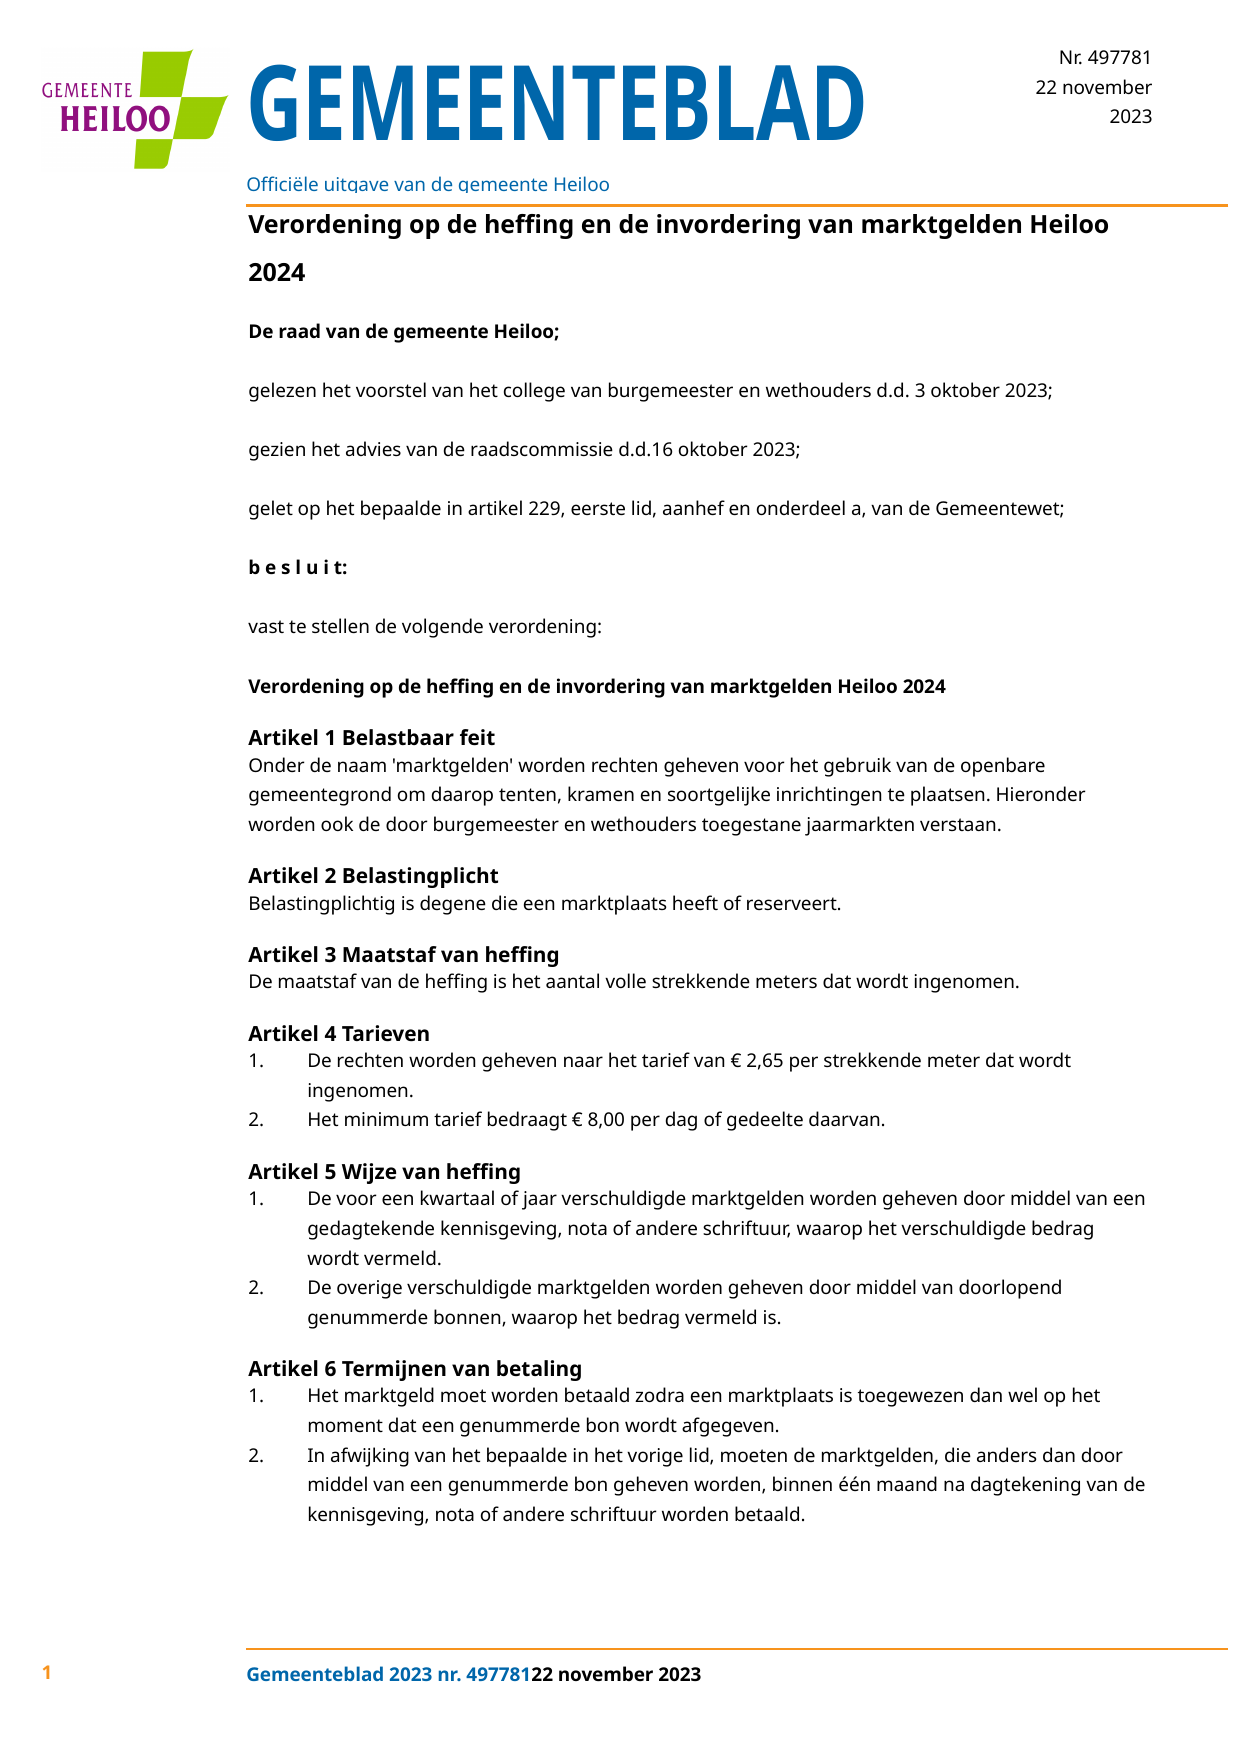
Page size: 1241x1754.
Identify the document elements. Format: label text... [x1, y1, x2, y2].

picture [41, 47, 231, 172]
text Artikel 2 Belastingplicht [248, 861, 1152, 890]
list Het minimum tarief bedraagt € 8,00 per dag of gedeelte daarvan. [248, 1107, 1152, 1132]
text gezien het advies van de raadscommissie d.d.16 oktober 2023; [248, 436, 1152, 462]
text De raad van de gemeente Heiloo; [248, 318, 1152, 344]
text vast te stellen de volgende verordening: [248, 614, 1152, 639]
list Het marktgeld moet worden betaald zodra een marktplaats is toegewezen dan wel op het moment dat een genummerde bon wordt afgegeven. [248, 1383, 1152, 1438]
list De overige verschuldigde marktgelden worden geheven door middel van doorlopend genummerde bonnen, waarop het bedrag vermeld is. [248, 1274, 1152, 1329]
text Verordening op de heffing en de invordering van marktgelden Heiloo 2024 [248, 673, 1152, 699]
text Artikel 1 Belastbaar feit [248, 723, 1152, 752]
text Artikel 6 Termijnen van betaling [248, 1354, 1152, 1383]
text Artikel 3 Maatstaf van heffing [248, 940, 1152, 969]
text b e s l u i t: [248, 554, 1152, 580]
text gelezen het voorstel van het college van burgemeester en wethouders d.d. 3 oktober 2023; [248, 377, 1152, 403]
text gelet op het bepaalde in artikel 229, eerste lid, aanhef en onderdeel a, van de Gemeentewet; [248, 495, 1152, 521]
list De voor een kwartaal of jaar verschuldigde marktgelden worden geheven door middel van een gedagtekende kennisgeving, nota of andere schriftuur, waarop het verschuldigde bedrag wordt vermeld. [248, 1186, 1152, 1270]
list De rechten worden geheven naar het tarief van € 2,65 per strekkende meter dat wordt ingenomen. [248, 1047, 1152, 1103]
text De maatstaf van de heffing is het aantal volle strekkende meters dat wordt ingenomen. [248, 969, 1152, 994]
text Belastingplichtig is degene die een marktplaats heeft of reserveert. [248, 890, 1152, 916]
list In afwijking van het bepaalde in het vorige lid, moeten de marktgelden, die anders dan door middel van een genummerde bon geheven worden, binnen één maand na dagtekening van de kennisgeving, nota of andere schriftuur worden betaald. [248, 1442, 1152, 1527]
text Artikel 4 Tarieven [248, 1019, 1152, 1047]
text Verordening op de heffing en de invordering van marktgelden Heiloo 2024 [248, 207, 1152, 288]
text Artikel 5 Wijze van heffing [248, 1157, 1152, 1186]
text Onder de naam 'marktgelden' worden rechten geheven voor het gebruik van de openbare gemeentegrond om daarop tenten, kramen en soortgelijke inrichtingen te plaatsen. Hieronder worden ook de door burgemeester en wethouders toegestane jaarmarkten verstaan. [248, 752, 1152, 837]
